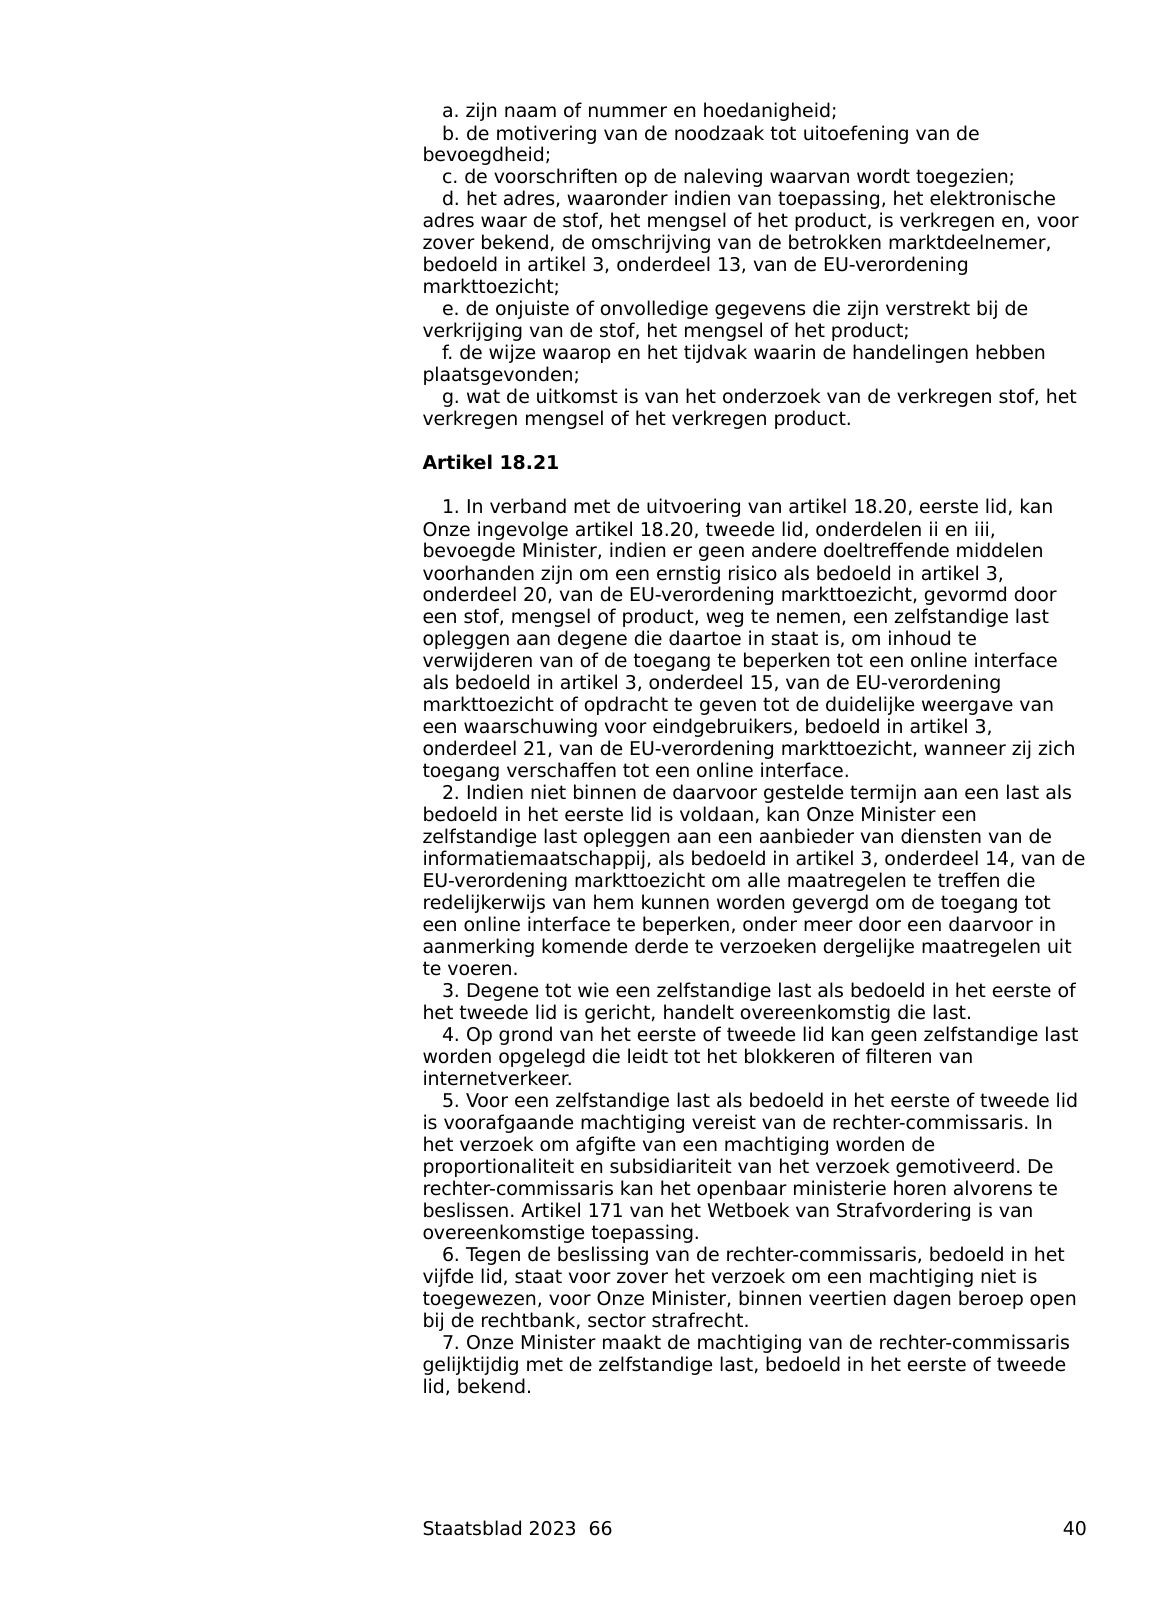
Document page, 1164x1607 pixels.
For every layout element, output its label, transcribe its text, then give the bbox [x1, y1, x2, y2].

subtitle Artikel 18.21 [422, 452, 1087, 474]
text 4. Op grond van het eerste of tweede lid kan geen zelfstandige last worden opgelegd die leidt tot het blokkeren of filteren van internetverkeer. [422, 1024, 1087, 1090]
text g. wat de uitkomst is van het onderzoek van de verkregen stof, het verkregen mengsel of het verkregen product. [422, 386, 1087, 430]
text 7. Onze Minister maakt de machtiging van de rechter-commissaris gelijktijdig met de zelfstandige last, bedoeld in het eerste of tweede lid, bekend. [422, 1332, 1087, 1398]
text b. de motivering van de noodzaak tot uitoefening van de bevoegdheid; [422, 122, 1087, 166]
text d. het adres, waaronder indien van toepassing, het elektronische adres waar de stof, het mengsel of het product, is verkregen en, voor zover bekend, de omschrijving van de betrokken marktdeelnemer, bedoeld in artikel 3, onderdeel 13, van de EU-verordening markttoezicht; [422, 188, 1087, 298]
text c. de voorschriften op de naleving waarvan wordt toegezien; [422, 166, 1087, 188]
text 3. Degene tot wie een zelfstandige last als bedoeld in het eerste of het tweede lid is gericht, handelt overeenkomstig die last. [422, 980, 1087, 1024]
text 6. Tegen de beslissing van de rechter-commissaris, bedoeld in het vijfde lid, staat voor zover het verzoek om een machtiging niet is toegewezen, voor Onze Minister, binnen veertien dagen beroep open bij de rechtbank, sector strafrecht. [422, 1244, 1087, 1332]
text 1. In verband met de uitvoering van artikel 18.20, eerste lid, kan Onze ingevolge artikel 18.20, tweede lid, onderdelen ii en iii, bevoegde Minister, indien er geen andere doeltreffende middelen voorhanden zijn om een ernstig risico als bedoeld in artikel 3, onderdeel 20, van de EU-verordening markttoezicht, gevormd door een stof, mengsel of product, weg te nemen, een zelfstandige last opleggen aan degene die daartoe in staat is, om inhoud te verwijderen van of de toegang te beperken tot een online interface als bedoeld in artikel 3, onderdeel 15, van de EU-verordening markttoezicht of opdracht te geven tot de duidelijke weergave van een waarschuwing voor eindgebruikers, bedoeld in artikel 3, onderdeel 21, van de EU-verordening markttoezicht, wanneer zij zich toegang verschaffen tot een online interface. [422, 496, 1087, 782]
text 2. Indien niet binnen de daarvoor gestelde termijn aan een last als bedoeld in het eerste lid is voldaan, kan Onze Minister een zelfstandige last opleggen aan een aanbieder van diensten van de informatiemaatschappij, als bedoeld in artikel 3, onderdeel 14, van de EU-verordening markttoezicht om alle maatregelen te treffen die redelijkerwijs van hem kunnen worden gevergd om de toegang tot een online interface te beperken, onder meer door een daarvoor in aanmerking komende derde te verzoeken dergelijke maatregelen uit te voeren. [422, 782, 1087, 980]
text e. de onjuiste of onvolledige gegevens die zijn verstrekt bij de verkrijging van de stof, het mengsel of het product; [422, 298, 1087, 342]
text 5. Voor een zelfstandige last als bedoeld in het eerste of tweede lid is voorafgaande machtiging vereist van de rechter-commissaris. In het verzoek om afgifte van een machtiging worden de proportionaliteit en subsidiariteit van het verzoek gemotiveerd. De rechter-commissaris kan het openbaar ministerie horen alvorens te beslissen. Artikel 171 van het Wetboek van Strafvordering is van overeenkomstige toepassing. [422, 1090, 1087, 1244]
text f. de wijze waarop en het tijdvak waarin de handelingen hebben plaatsgevonden; [422, 342, 1087, 386]
text a. zijn naam of nummer en hoedanigheid; [422, 100, 1087, 122]
